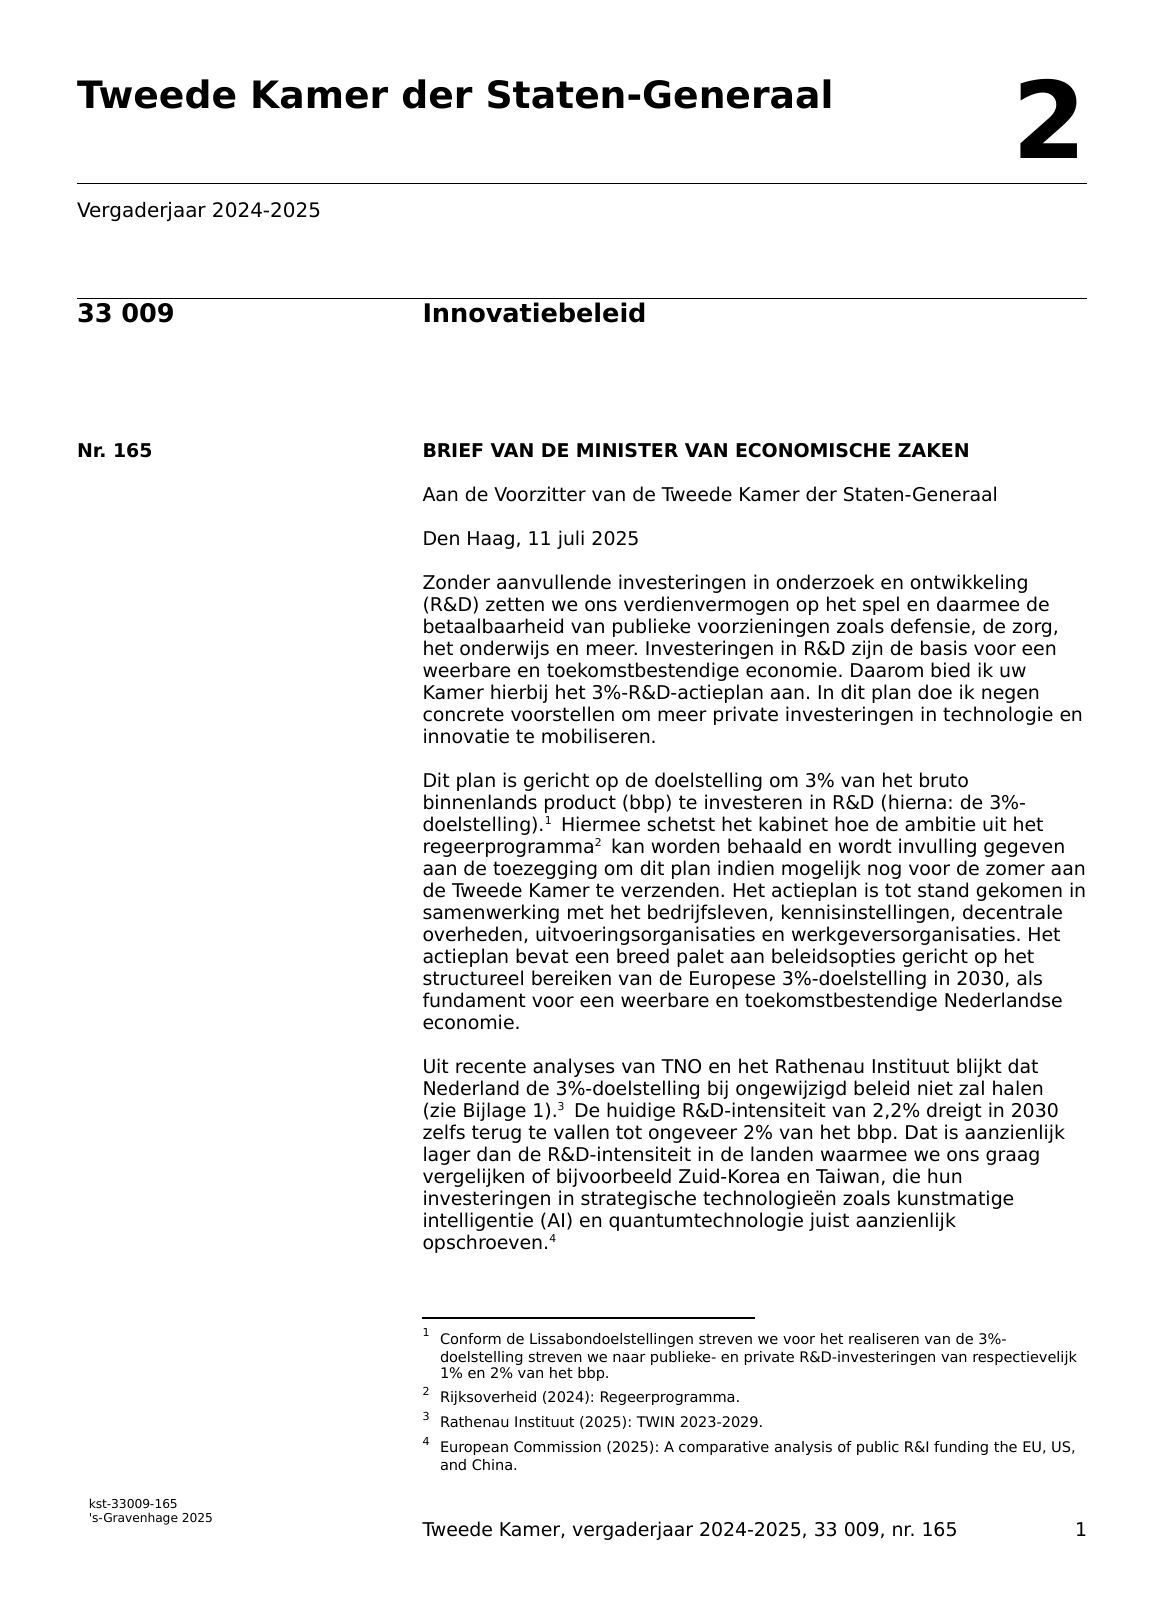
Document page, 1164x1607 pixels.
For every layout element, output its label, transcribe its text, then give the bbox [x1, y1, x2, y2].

text Uit recente analyses van TNO en het Rathenau Instituut blijkt dat Nederland de 3%-doelstelling bij ongewijzigd beleid niet zal halen (zie Bijlage 1). De huidige R&D-intensiteit van 2,2% dreigt in 2030 zelfs terug te vallen tot ongeveer 2% van het bbp. Dat is aanzienlijk lager dan de R&D-intensiteit in de landen waarmee we ons graag vergelijken of bijvoorbeeld Zuid-Korea en Taiwan, die hun investeringen in strategische technologieën zoals kunstmatige intelligentie (AI) en quantumtechnologie juist aanzienlijk opschroeven. [422, 1056, 1087, 1254]
table_header Tweede Kamer der Staten-Generaal [77, 59, 886, 183]
text 's-Gravenhage 2025 [88, 1511, 323, 1525]
text Rijksoverheid (2024): Regeerprogramma. [422, 1385, 1087, 1407]
text Conform de Lissabondoelstellingen streven we voor het realiseren van de 3%-doelstelling streven we naar publieke- en private R&D-investeringen van respectievelijk 1% en 2% van het bbp. [422, 1327, 1087, 1382]
text Dit plan is gericht op de doelstelling om 3% van het bruto binnenlands product (bbp) te investeren in R&D (hierna: de 3%-doelstelling). Hiermee schetst het kabinet hoe de ambitie uit het regeerprogramma kan worden behaald en wordt invulling gegeven aan de toezegging om dit plan indien mogelijk nog voor de zomer aan de Tweede Kamer te verzenden. Het actieplan is tot stand gekomen in samenwerking met het bedrijfsleven, kennisinstellingen, decentrale overheden, uitvoeringsorganisaties en werkgeversorganisaties. Het actieplan bevat een breed palet aan beleidsopties gericht op het structureel bereiken van de Europese 3%-doelstelling in 2030, als fundament voor een weerbare en toekomstbestendige Nederlandse economie. [422, 770, 1087, 1034]
text Aan de Voorzitter van de Tweede Kamer der Staten-Generaal [422, 484, 1087, 506]
text Zonder aanvullende investeringen in onderzoek en ontwikkeling (R&D) zetten we ons verdienvermogen op het spel en daarmee de betaalbaarheid van publieke voorzieningen zoals defensie, de zorg, het onderwijs en meer. Investeringen in R&D zijn de basis voor een weerbare en toekomstbestendige economie. Daarom bied ik uw Kamer hierbij het 3%-R&D-actieplan aan. In dit plan doe ik negen concrete voorstellen om meer private investeringen in technologie en innovatie te mobiliseren. [422, 572, 1087, 748]
text kst-33009-165 [88, 1497, 323, 1511]
table_header 2 [886, 59, 1087, 183]
subtitle 33 009 Innovatiebeleid [77, 299, 1087, 329]
text Rathenau Instituut (2025): TWIN 2023-2029. [422, 1410, 1087, 1432]
subtitle Nr. 165 BRIEF VAN DE MINISTER VAN ECONOMISCHE ZAKEN [77, 440, 1087, 462]
text European Commission (2025): A comparative analysis of public R&I funding the EU, US, and China. [422, 1435, 1087, 1474]
table_cell Vergaderjaar 2024-2025 [77, 184, 1087, 298]
text Den Haag, 11 juli 2025 [422, 528, 1087, 550]
